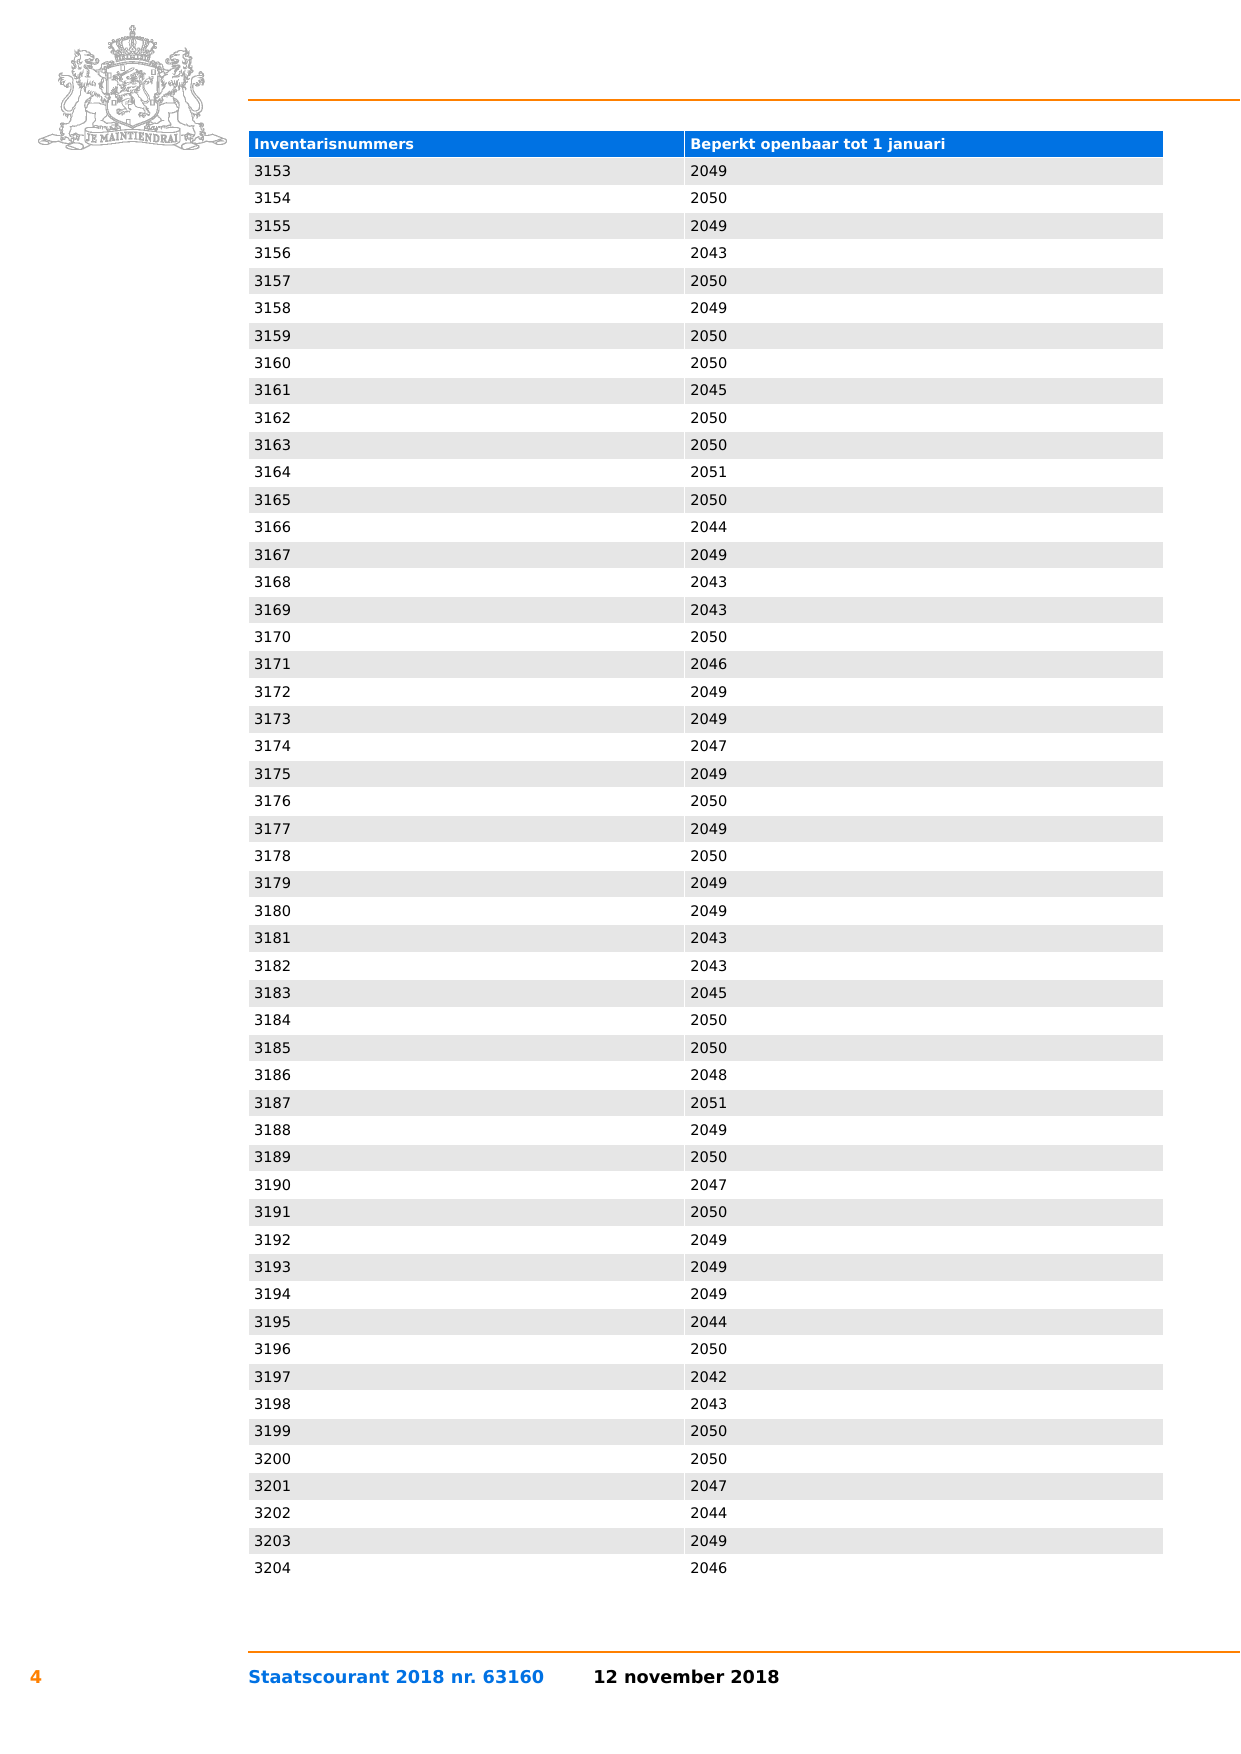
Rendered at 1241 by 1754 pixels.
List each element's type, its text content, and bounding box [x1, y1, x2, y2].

table_cell 3204 [249, 1556, 684, 1582]
table_cell 3189 [249, 1145, 684, 1171]
table_cell 3163 [249, 432, 684, 459]
table_cell 3180 [249, 898, 684, 924]
table_cell 3196 [249, 1336, 684, 1363]
table_cell 2050 [685, 1145, 1163, 1171]
table_cell 2050 [685, 1008, 1163, 1034]
table_cell 3171 [249, 651, 684, 678]
table_cell 3181 [249, 925, 684, 952]
table_cell 2049 [685, 1117, 1163, 1143]
table_cell 3200 [249, 1446, 684, 1472]
table_cell 2043 [685, 569, 1163, 596]
table_cell 3160 [249, 350, 684, 376]
table_cell 3158 [249, 295, 684, 322]
table_cell 3182 [249, 953, 684, 979]
table_cell 2050 [685, 487, 1163, 513]
table_cell 2049 [685, 213, 1163, 239]
table_cell 2049 [685, 871, 1163, 897]
table_cell 3173 [249, 706, 684, 733]
table_cell 3167 [249, 542, 684, 568]
table_cell 3185 [249, 1035, 684, 1061]
table_cell 3188 [249, 1117, 684, 1143]
table_cell 2051 [685, 460, 1163, 486]
table_cell 3194 [249, 1282, 684, 1308]
table_cell 3162 [249, 405, 684, 431]
table_cell 2046 [685, 1556, 1163, 1582]
table_cell 3197 [249, 1364, 684, 1390]
table_cell 2051 [685, 1090, 1163, 1116]
table_cell 2050 [685, 1035, 1163, 1061]
table_cell 3191 [249, 1199, 684, 1226]
table_cell 3170 [249, 624, 684, 650]
table_cell 2050 [685, 843, 1163, 869]
table_cell 2049 [685, 1227, 1163, 1253]
table_cell 2049 [685, 1528, 1163, 1554]
table_cell 2050 [685, 624, 1163, 650]
table_cell 3174 [249, 734, 684, 760]
table_cell 2050 [685, 432, 1163, 459]
table_cell 2049 [685, 706, 1163, 733]
table_cell 3168 [249, 569, 684, 596]
table_cell 3192 [249, 1227, 684, 1253]
table_cell 2044 [685, 1501, 1163, 1527]
table_cell 3175 [249, 761, 684, 787]
table_cell 2043 [685, 953, 1163, 979]
table_cell 3161 [249, 378, 684, 404]
table_cell 2043 [685, 925, 1163, 952]
table_header Inventarisnummers [249, 131, 684, 157]
table_cell 2049 [685, 761, 1163, 787]
table_cell 3203 [249, 1528, 684, 1554]
table_cell 2049 [685, 295, 1163, 322]
table_cell 3166 [249, 515, 684, 541]
table_cell 3156 [249, 241, 684, 267]
table_cell 3190 [249, 1172, 684, 1198]
table_cell 3201 [249, 1473, 684, 1500]
table_cell 2050 [685, 1199, 1163, 1226]
table_cell 3193 [249, 1254, 684, 1281]
table_cell 3195 [249, 1309, 684, 1335]
table_cell 2050 [685, 186, 1163, 212]
table_cell 3198 [249, 1391, 684, 1417]
table_header Beperkt openbaar tot 1 januari [685, 131, 1163, 157]
table_cell 3176 [249, 789, 684, 815]
table_cell 3154 [249, 186, 684, 212]
table_cell 3179 [249, 871, 684, 897]
table_cell 2050 [685, 323, 1163, 349]
table_cell 3165 [249, 487, 684, 513]
table_cell 3187 [249, 1090, 684, 1116]
table_cell 3177 [249, 816, 684, 842]
table_cell 2043 [685, 597, 1163, 623]
table_cell 2050 [685, 789, 1163, 815]
table_cell 2048 [685, 1063, 1163, 1089]
table_cell 3184 [249, 1008, 684, 1034]
table_cell 2044 [685, 515, 1163, 541]
table_cell 2043 [685, 241, 1163, 267]
table_cell 2044 [685, 1309, 1163, 1335]
table_cell 3186 [249, 1063, 684, 1089]
table_cell 2049 [685, 1254, 1163, 1281]
table_cell 2050 [685, 405, 1163, 431]
table_cell 2049 [685, 542, 1163, 568]
picture [38, 25, 227, 150]
table_cell 2050 [685, 268, 1163, 294]
table_cell 2050 [685, 1336, 1163, 1363]
table_cell 3169 [249, 597, 684, 623]
table_cell 2047 [685, 1172, 1163, 1198]
table_cell 2045 [685, 378, 1163, 404]
table_cell 3153 [249, 158, 684, 185]
table_cell 2050 [685, 350, 1163, 376]
table_cell 2049 [685, 1282, 1163, 1308]
table_cell 2045 [685, 980, 1163, 1007]
table_cell 3159 [249, 323, 684, 349]
table_cell 2050 [685, 1419, 1163, 1445]
table_cell 2047 [685, 734, 1163, 760]
table_cell 2043 [685, 1391, 1163, 1417]
table_cell 3164 [249, 460, 684, 486]
table_cell 3157 [249, 268, 684, 294]
table_cell 3155 [249, 213, 684, 239]
table_cell 2049 [685, 679, 1163, 705]
table_cell 3183 [249, 980, 684, 1007]
table_cell 2049 [685, 816, 1163, 842]
table_cell 3172 [249, 679, 684, 705]
table_cell 2049 [685, 158, 1163, 185]
table_cell 2049 [685, 898, 1163, 924]
table_cell 2047 [685, 1473, 1163, 1500]
table_cell 2050 [685, 1446, 1163, 1472]
table_cell 3199 [249, 1419, 684, 1445]
table_cell 3202 [249, 1501, 684, 1527]
table_cell 2042 [685, 1364, 1163, 1390]
table_cell 3178 [249, 843, 684, 869]
table_cell 2046 [685, 651, 1163, 678]
